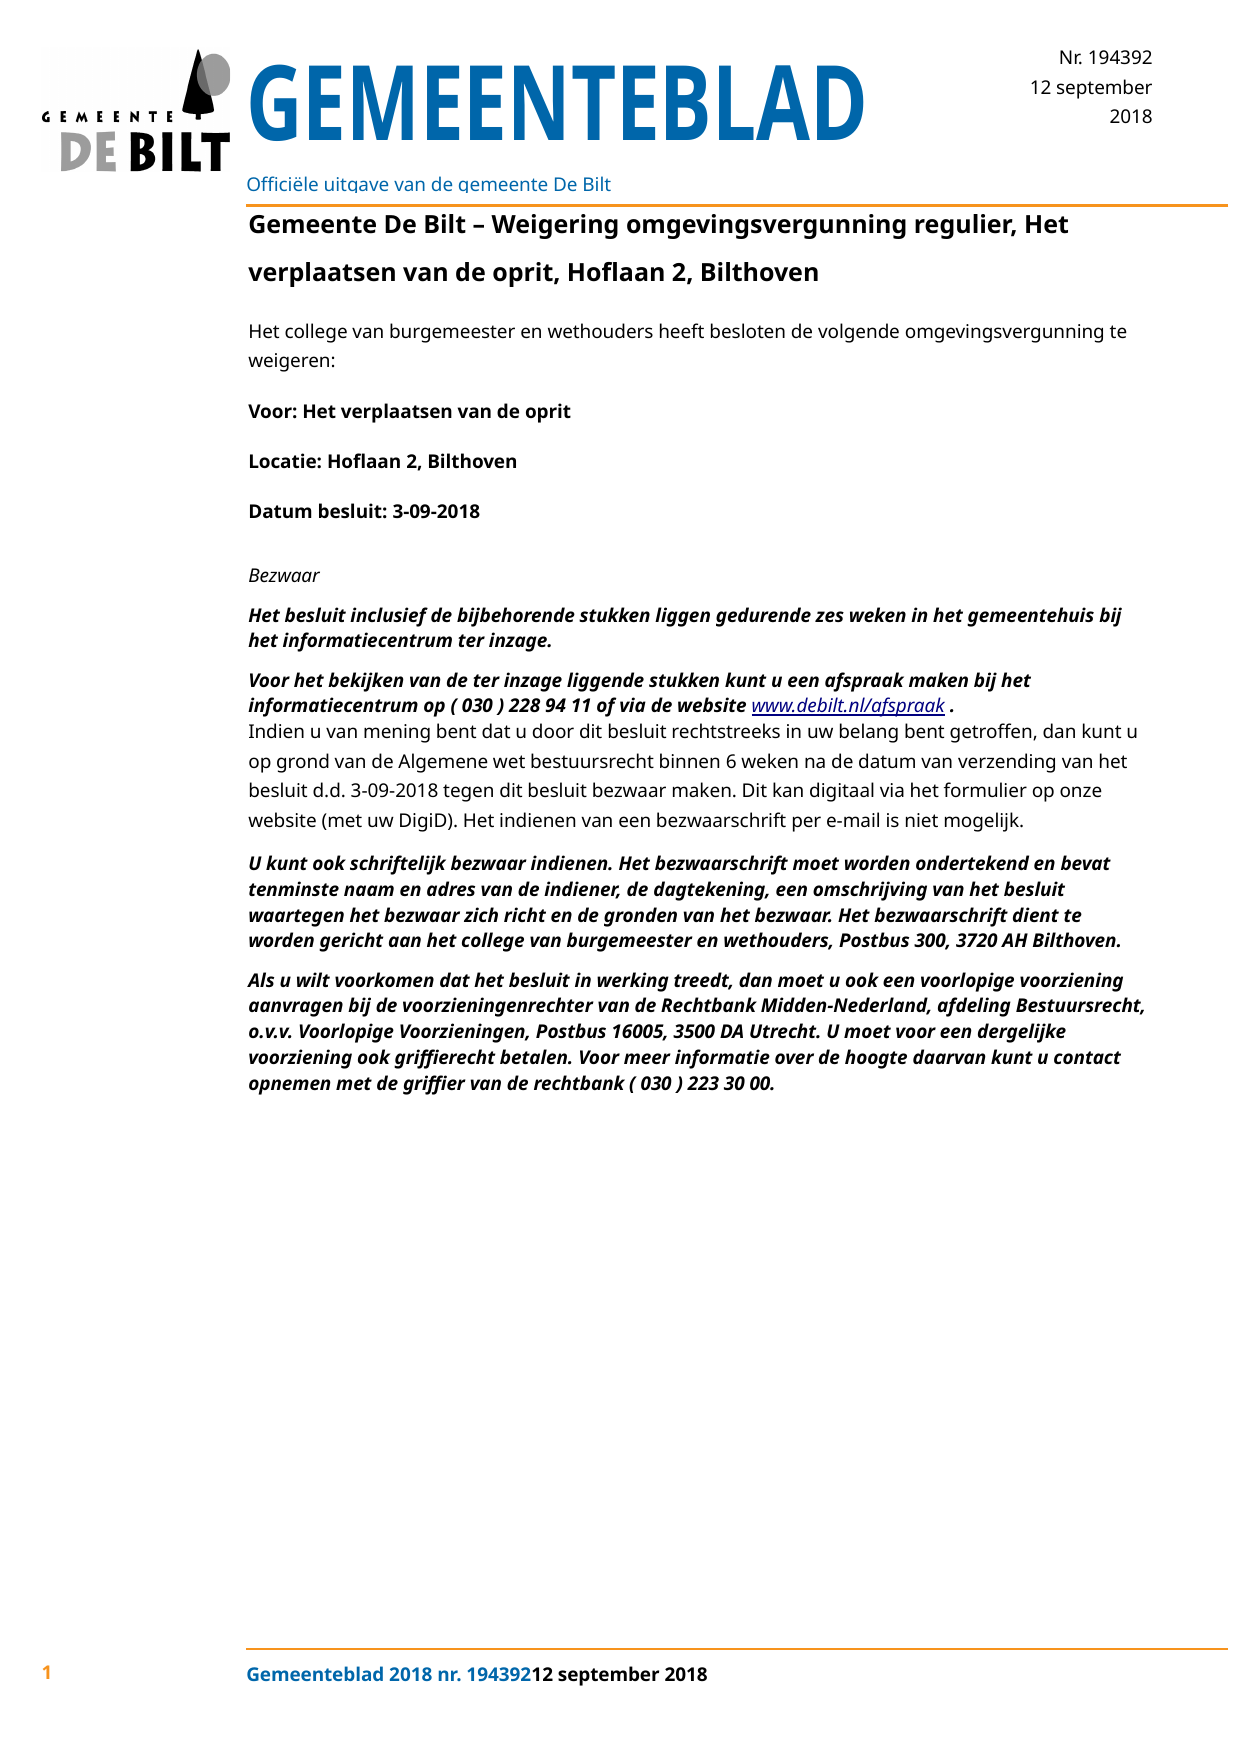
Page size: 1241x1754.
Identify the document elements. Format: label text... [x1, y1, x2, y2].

text Voor het bekijken van de ter inzage liggende stukken kunt u een afspraak maken bij het informatiecentrum op ( 030 ) 228 94 11 of via de website www.debilt.nl/afspraak . [248, 667, 1152, 718]
picture [41, 47, 231, 172]
text Datum besluit: 3-09-2018 [248, 499, 1152, 524]
text Bezwaar [248, 563, 1152, 588]
text Het besluit inclusief de bijbehorende stukken liggen gedurende zes weken in het gemeentehuis bij het informatiecentrum ter inzage. [248, 602, 1152, 653]
text Als u wilt voorkomen dat het besluit in werking treedt, dan moet u ook een voorlopige voorziening aanvragen bij de voorzieningenrechter van de Rechtbank Midden-Nederland, afdeling Bestuursrecht, o.v.v. Voorlopige Voorzieningen, Postbus 16005, 3500 DA Utrecht. U moet voor een dergelijke voorziening ook griffierecht betalen. Voor meer informatie over de hoogte daarvan kunt u contact opnemen met de griffier van de rechtbank ( 030 ) 223 30 00. [248, 967, 1152, 1095]
text U kunt ook schriftelijk bezwaar indienen. Het bezwaarschrift moet worden ondertekend en bevat tenminste naam en adres van de indiener, de dagtekening, een omschrijving van het besluit waartegen het bezwaar zich richt en de gronden van het bezwaar. Het bezwaarschrift dient te worden gericht aan het college van burgemeester en wethouders, Postbus 300, 3720 AH Bilthoven. [248, 850, 1152, 953]
text Gemeente De Bilt – Weigering omgevingsvergunning regulier, Het verplaatsen van de oprit, Hoflaan 2, Bilthoven [248, 207, 1152, 288]
text Indien u van mening bent dat u door dit besluit rechtstreeks in uw belang bent getroffen, dan kunt u op grond van de Algemene wet bestuursrecht binnen 6 weken na de datum van verzending van het besluit d.d. 3-09-2018 tegen dit besluit bezwaar maken. Dit kan digitaal via het formulier op onze website (met uw DigiD). Het indienen van een bezwaarschrift per e-mail is niet mogelijk. [248, 718, 1152, 833]
text Het college van burgemeester en wethouders heeft besloten de volgende omgevingsvergunning te weigeren: [248, 318, 1152, 373]
text Locatie: Hoflaan 2, Bilthoven [248, 448, 1152, 474]
text Voor: Het verplaatsen van de oprit [248, 398, 1152, 424]
